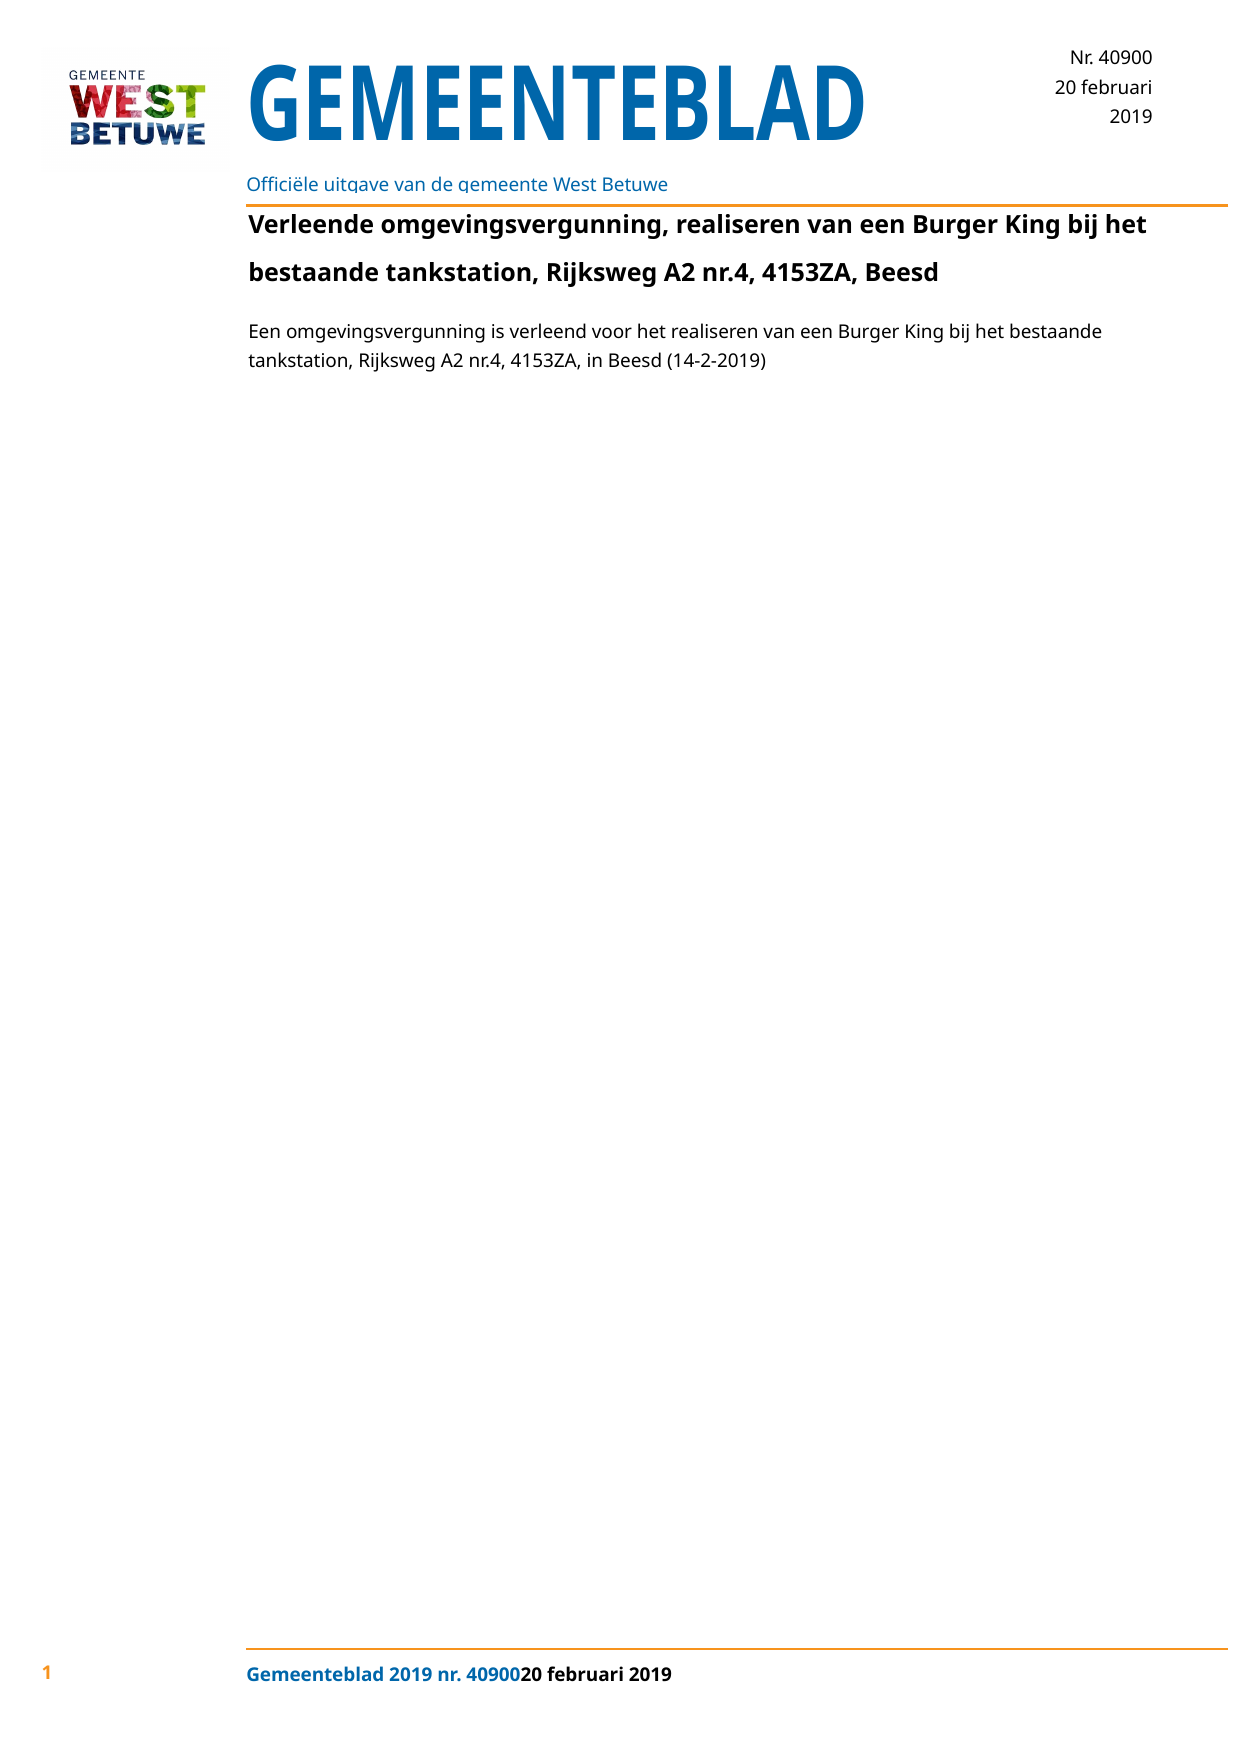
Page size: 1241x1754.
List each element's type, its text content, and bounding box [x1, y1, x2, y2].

picture [41, 47, 231, 172]
text Verleende omgevingsvergunning, realiseren van een Burger King bij het bestaande tankstation, Rijksweg A2 nr.4, 4153ZA, Beesd [248, 207, 1152, 288]
text Een omgevingsvergunning is verleend voor het realiseren van een Burger King bij het bestaande tankstation, Rijksweg A2 nr.4, 4153ZA, in Beesd (14-2-2019) [248, 318, 1152, 373]
